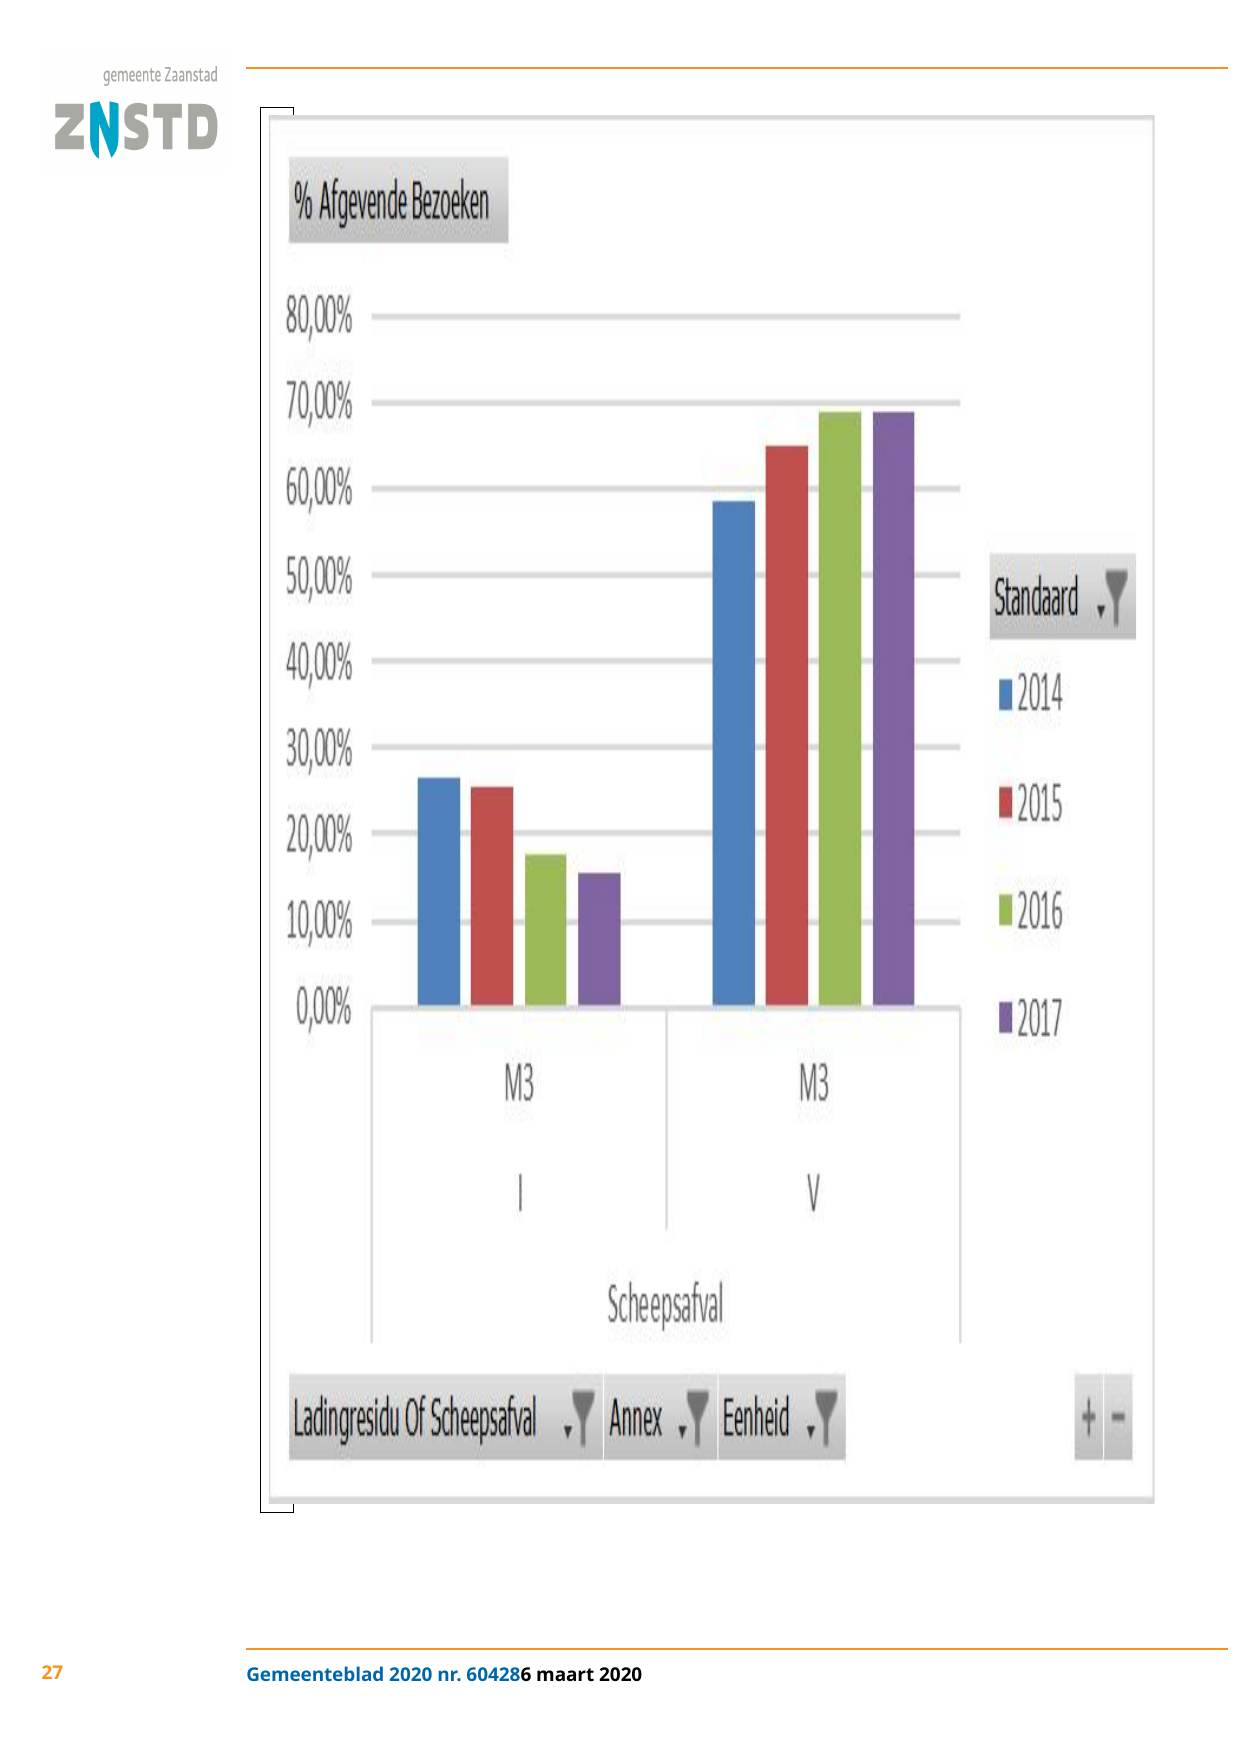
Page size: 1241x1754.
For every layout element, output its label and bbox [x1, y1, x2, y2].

picture [268, 115, 1155, 1504]
picture [41, 47, 231, 172]
